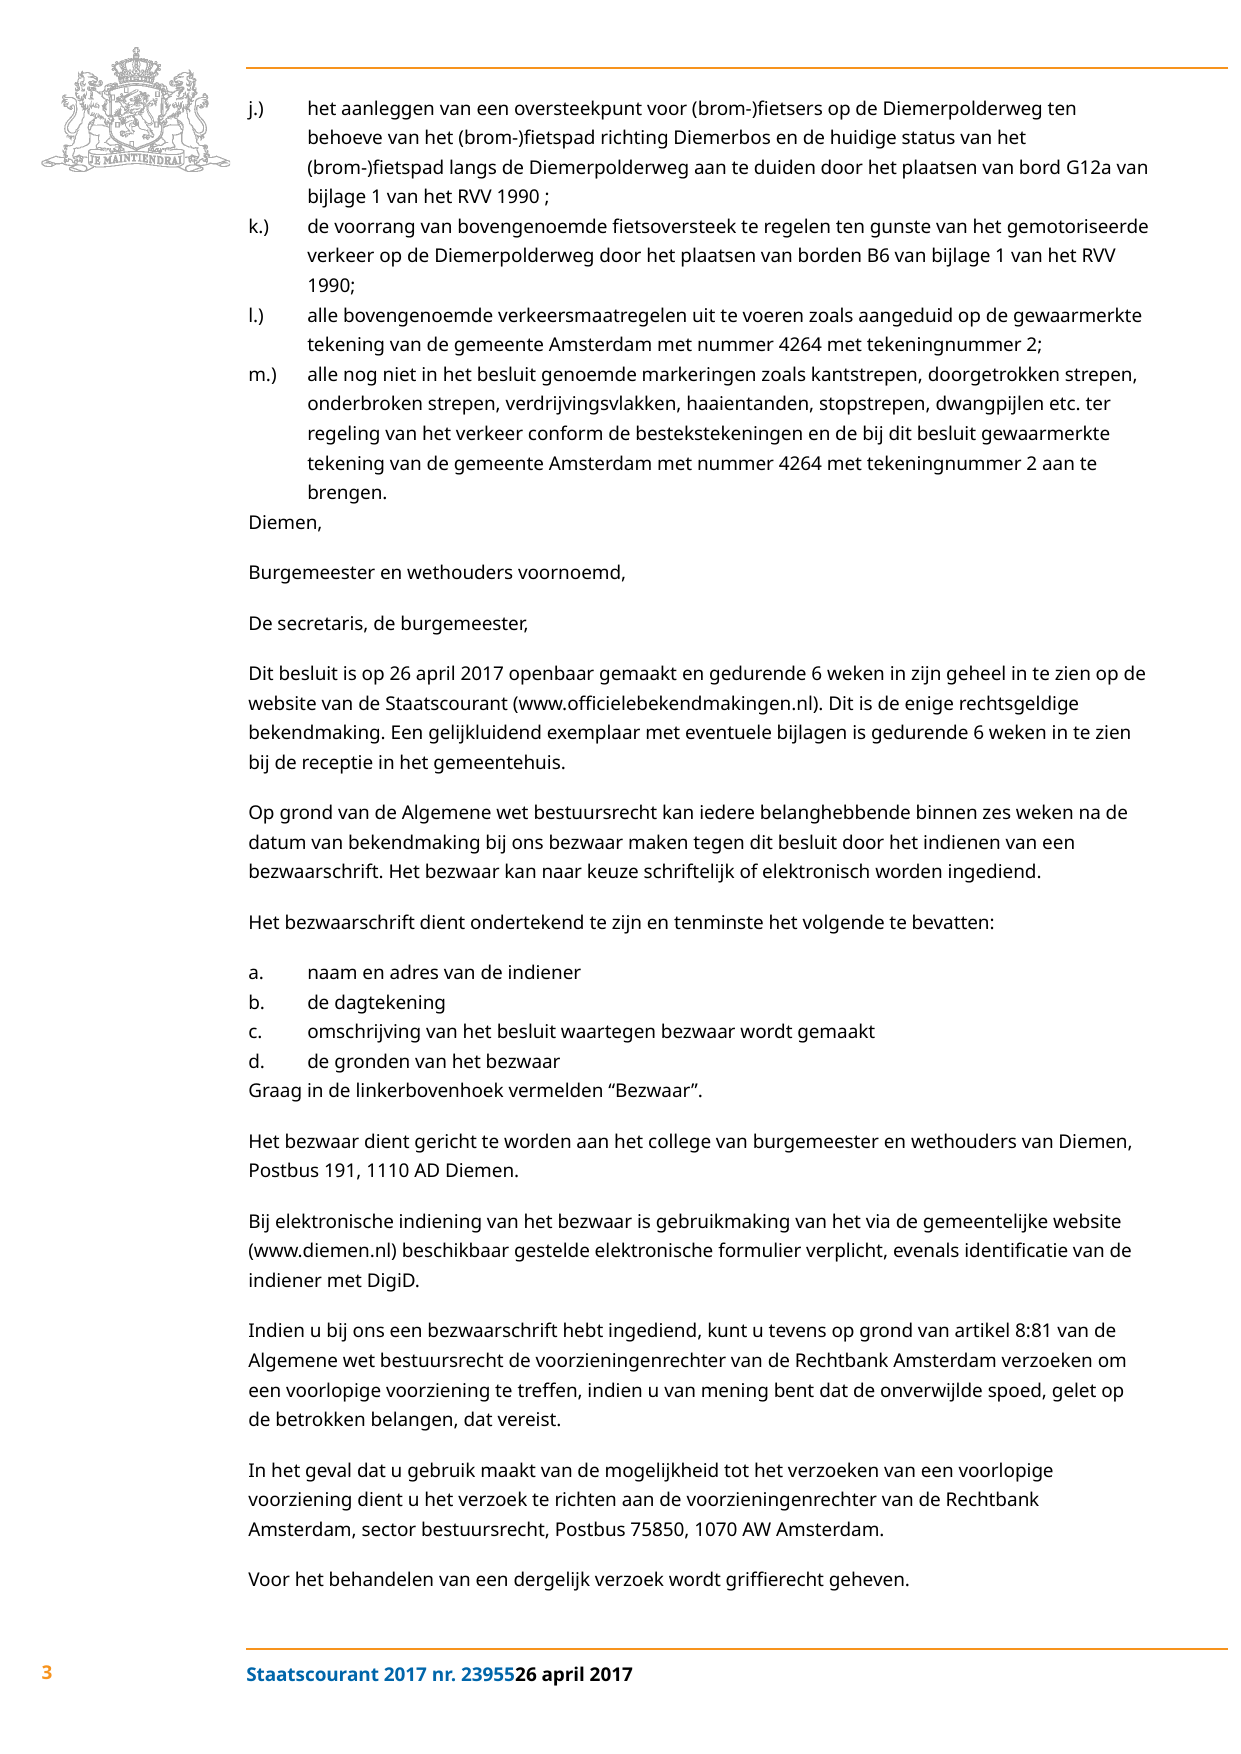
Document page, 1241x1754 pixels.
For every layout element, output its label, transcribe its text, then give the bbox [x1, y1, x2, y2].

text De secretaris, de burgemeester, [248, 610, 1152, 636]
text Het bezwaar dient gericht te worden aan het college van burgemeester en wethouders van Diemen, Postbus 191, 1110 AD Diemen. [248, 1128, 1152, 1183]
text Dit besluit is op 26 april 2017 openbaar gemaakt en gedurende 6 weken in zijn geheel in te zien op de website van de Staatscourant (www.officielebekendmakingen.nl). Dit is de enige rechtsgeldige bekendmaking. Een gelijkluidend exemplaar met eventuele bijlagen is gedurende 6 weken in te zien bij de receptie in het gemeentehuis. [248, 660, 1152, 775]
text Op grond van de Algemene wet bestuursrecht kan iedere belanghebbende binnen zes weken na de datum van bekendmaking bij ons bezwaar maken tegen dit besluit door het indienen van een bezwaarschrift. Het bezwaar kan naar keuze schriftelijk of elektronisch worden ingediend. [248, 799, 1152, 884]
text Voor het behandelen van een dergelijk verzoek wordt griffierecht geheven. [248, 1566, 1152, 1592]
list het aanleggen van een oversteekpunt voor (brom-)fietsers op de Diemerpolderweg ten behoeve van het (brom-)fietspad richting Diemerbos en de huidige status van het (brom-)fietspad langs de Diemerpolderweg aan te duiden door het plaatsen van bord G12a van bijlage 1 van het RVV 1990 ; [248, 95, 1152, 209]
list de gronden van het bezwaar [248, 1048, 1152, 1074]
text Diemen, [248, 509, 1152, 535]
picture [41, 47, 231, 172]
list naam en adres van de indiener [248, 959, 1152, 985]
text Bij elektronische indiening van het bezwaar is gebruikmaking van het via de gemeentelijke website (www.diemen.nl) beschikbaar gestelde elektronische formulier verplicht, evenals identificatie van de indiener met DigiD. [248, 1208, 1152, 1293]
list de voorrang van bovengenoemde fietsoversteek te regelen ten gunste van het gemotoriseerde verkeer op de Diemerpolderweg door het plaatsen van borden B6 van bijlage 1 van het RVV 1990; [248, 213, 1152, 298]
text In het geval dat u gebruik maakt van de mogelijkheid tot het verzoeken van een voorlopige voorziening dient u het verzoek te richten aan de voorzieningenrechter van de Rechtbank Amsterdam, sector bestuursrecht, Postbus 75850, 1070 AW Amsterdam. [248, 1457, 1152, 1542]
text Het bezwaarschrift dient ondertekend te zijn en tenminste het volgende te bevatten: [248, 909, 1152, 935]
text Burgemeester en wethouders voornoemd, [248, 559, 1152, 585]
text Indien u bij ons een bezwaarschrift hebt ingediend, kunt u tevens op grond van artikel 8:81 van de Algemene wet bestuursrecht de voorzieningenrechter van de Rechtbank Amsterdam verzoeken om een voorlopige voorziening te treffen, indien u van mening bent dat de onverwijlde spoed, gelet op de betrokken belangen, dat vereist. [248, 1318, 1152, 1432]
text Graag in de linkerbovenhoek vermelden “Bezwaar”. [248, 1078, 1152, 1103]
list de dagtekening [248, 989, 1152, 1015]
list alle bovengenoemde verkeersmaatregelen uit te voeren zoals aangeduid op de gewaarmerkte tekening van de gemeente Amsterdam met nummer 4264 met tekeningnummer 2; [248, 302, 1152, 357]
list alle nog niet in het besluit genoemde markeringen zoals kantstrepen, doorgetrokken strepen, onderbroken strepen, verdrijvingsvlakken, haaientanden, stopstrepen, dwangpijlen etc. ter regeling van het verkeer conform de bestekstekeningen en de bij dit besluit gewaarmerkte tekening van de gemeente Amsterdam met nummer 4264 met tekeningnummer 2 aan te brengen. [248, 361, 1152, 505]
list omschrijving van het besluit waartegen bezwaar wordt gemaakt [248, 1018, 1152, 1044]
